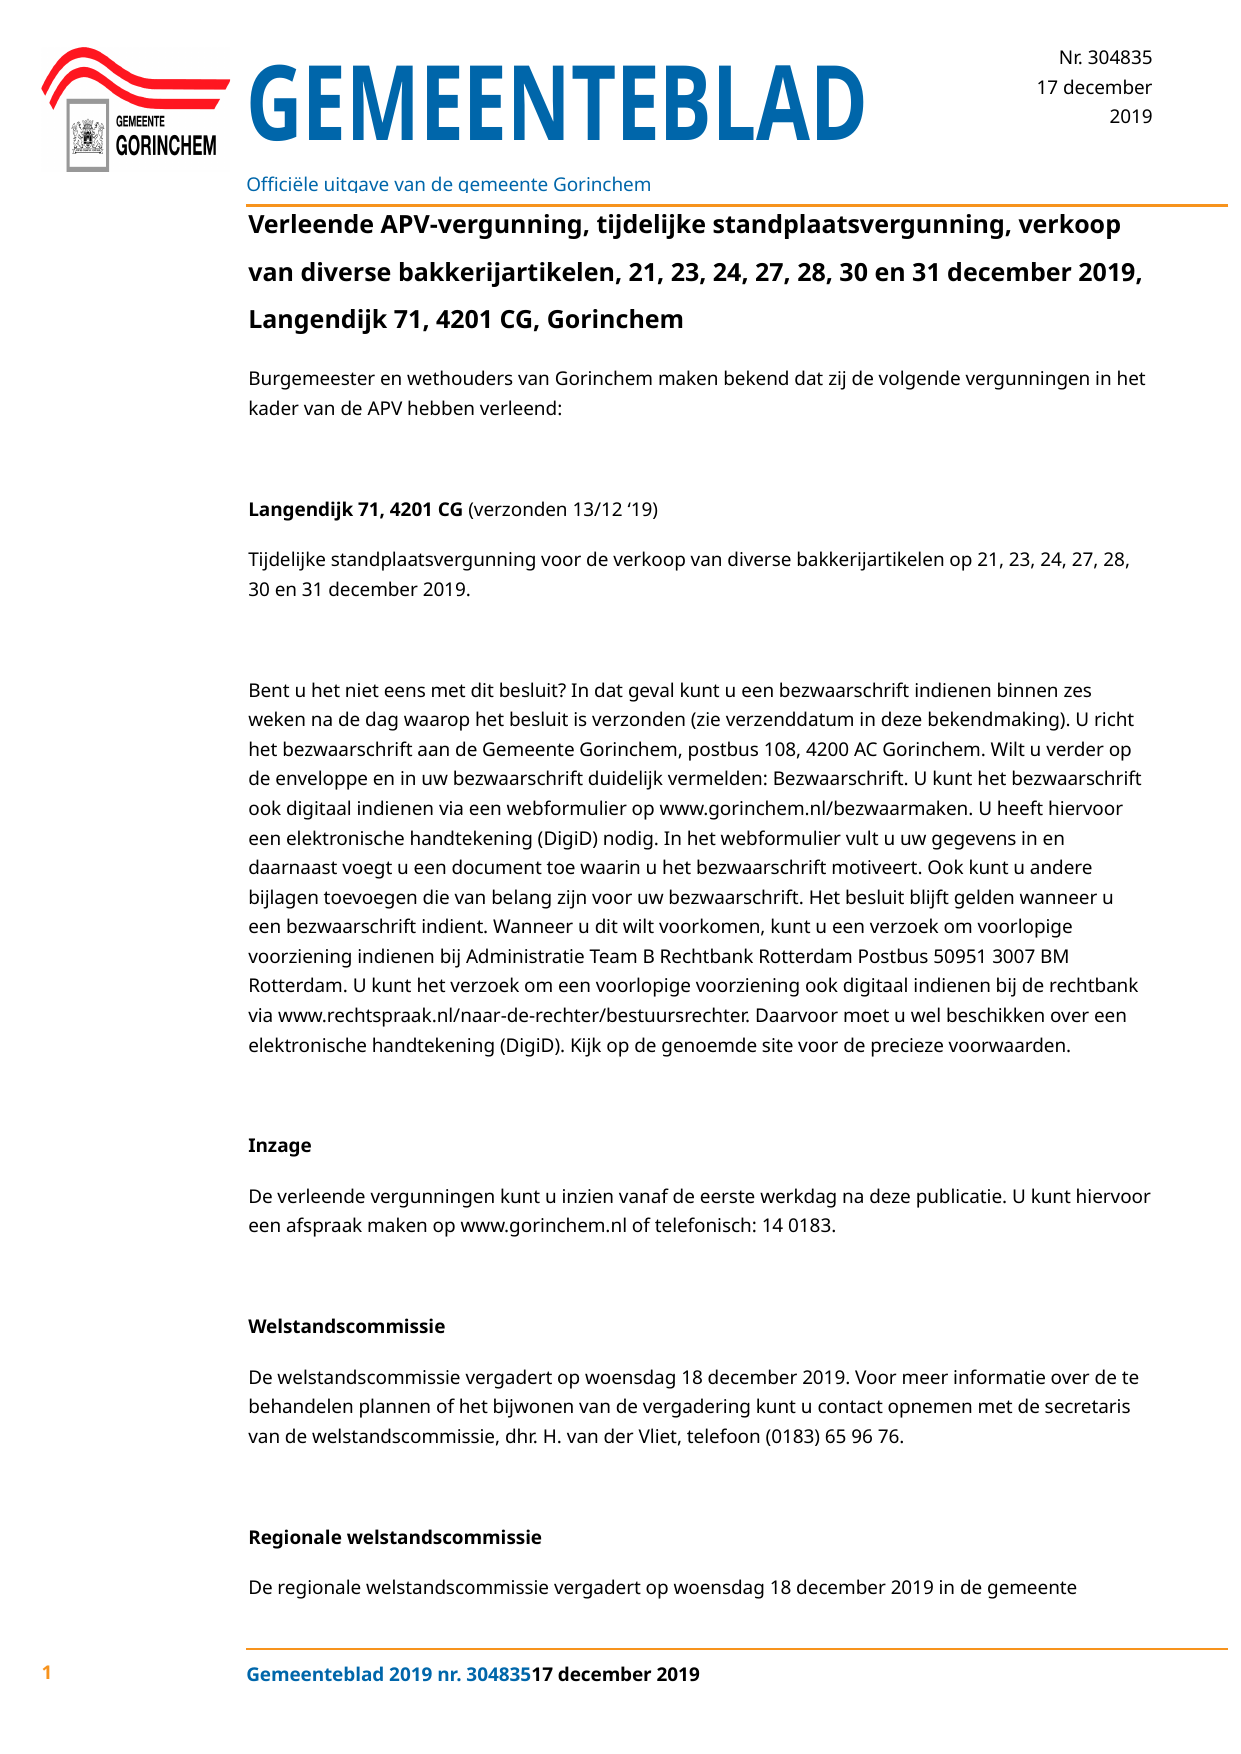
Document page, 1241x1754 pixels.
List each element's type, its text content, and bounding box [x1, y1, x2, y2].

text Burgemeester en wethouders van Gorinchem maken bekend dat zij de volgende vergunningen in het kader van de APV hebben verleend: [248, 366, 1152, 421]
text Welstandscommissie [248, 1313, 1152, 1339]
text De regionale welstandscommissie vergadert op woensdag 18 december 2019 in de gemeente [248, 1574, 1152, 1600]
text Langendijk 71, 4201 CG (verzonden 13/12 ‘19) [248, 496, 1152, 522]
text Inzage [248, 1133, 1152, 1158]
picture [41, 47, 231, 172]
text De welstandscommissie vergadert op woensdag 18 december 2019. Voor meer informatie over de te behandelen plannen of het bijwonen van de vergadering kunt u contact opnemen met de secretaris van de welstandscommissie, dhr. H. van der Vliet, telefoon (0183) 65 96 76. [248, 1364, 1152, 1449]
text Bent u het niet eens met dit besluit? In dat geval kunt u een bezwaarschrift indienen binnen zes weken na de dag waarop het besluit is verzonden (zie verzenddatum in deze bekendmaking). U richt het bezwaarschrift aan de Gemeente Gorinchem, postbus 108, 4200 AC Gorinchem. Wilt u verder op de enveloppe en in uw bezwaarschrift duidelijk vermelden: Bezwaarschrift. U kunt het bezwaarschrift ook digitaal indienen via een webformulier op www.gorinchem.nl/bezwaarmaken. U heeft hiervoor een elektronische handtekening (DigiD) nodig. In het webformulier vult u uw gegevens in en daarnaast voegt u een document toe waarin u het bezwaarschrift motiveert. Ook kunt u andere bijlagen toevoegen die van belang zijn voor uw bezwaarschrift. Het besluit blijft gelden wanneer u een bezwaarschrift indient. Wanneer u dit wilt voorkomen, kunt u een verzoek om voorlopige voorziening indienen bij Administratie Team B Rechtbank Rotterdam Postbus 50951 3007 BM Rotterdam. U kunt het verzoek om een voorlopige voorziening ook digitaal indienen bij de rechtbank via www.rechtspraak.nl/naar-de-rechter/bestuursrechter. Daarvoor moet u wel beschikken over een elektronische handtekening (DigiD). Kijk op de genoemde site voor de precieze voorwaarden. [248, 677, 1152, 1057]
text Tijdelijke standplaatsvergunning voor de verkoop van diverse bakkerijartikelen op 21, 23, 24, 27, 28, 30 en 31 december 2019. [248, 546, 1152, 602]
text Verleende APV-vergunning, tijdelijke standplaatsvergunning, verkoop van diverse bakkerijartikelen, 21, 23, 24, 27, 28, 30 en 31 december 2019, Langendijk 71, 4201 CG, Gorinchem [248, 207, 1152, 336]
text De verleende vergunningen kunt u inzien vanaf de eerste werkdag na deze publicatie. U kunt hiervoor een afspraak maken op www.gorinchem.nl of telefonisch: 14 0183. [248, 1183, 1152, 1238]
text Regionale welstandscommissie [248, 1524, 1152, 1549]
